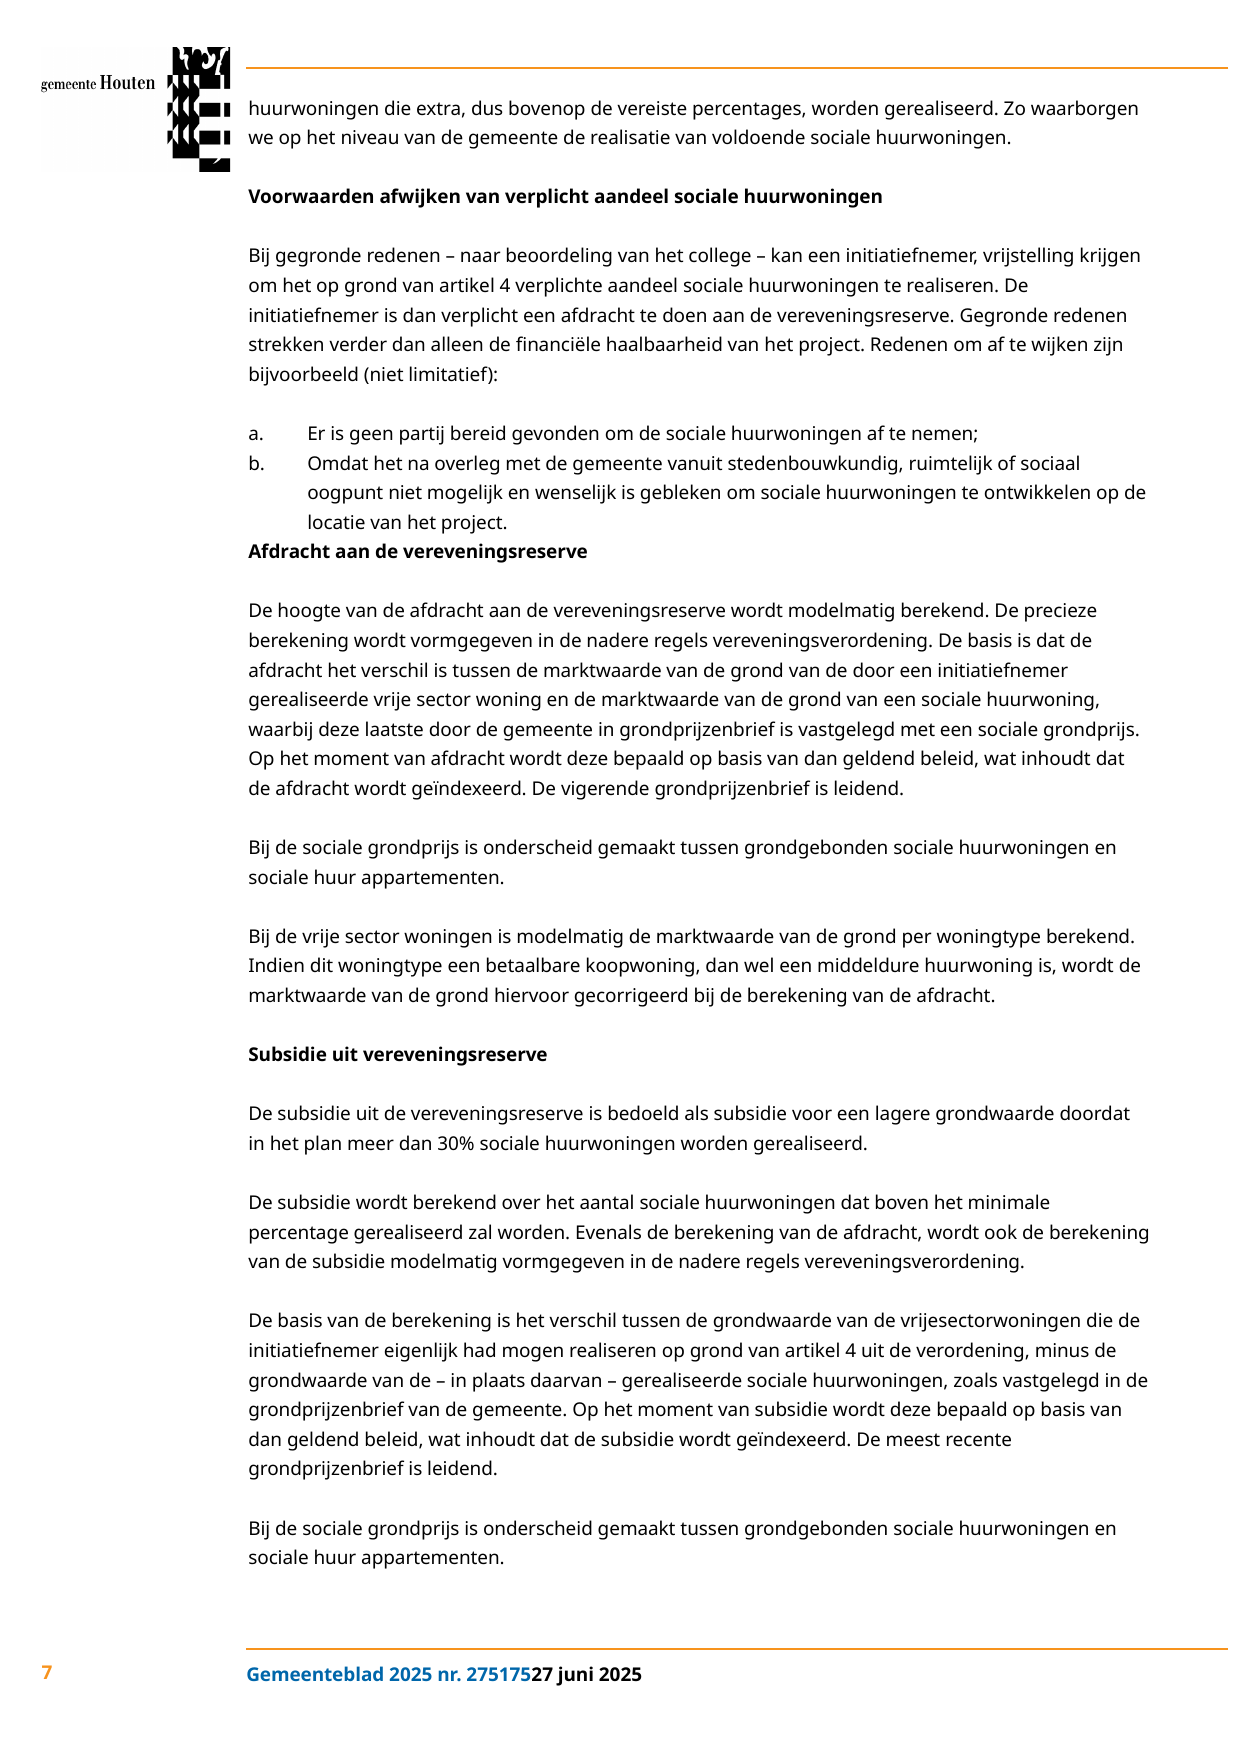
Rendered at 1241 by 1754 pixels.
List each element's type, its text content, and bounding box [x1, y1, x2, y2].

list Er is geen partij bereid gevonden om de sociale huurwoningen af te nemen; [248, 420, 1152, 446]
picture [41, 47, 231, 172]
text Bij gegronde redenen – naar beoordeling van het college – kan een initiatiefnemer, vrijstelling krijgen om het op grond van artikel 4 verplichte aandeel sociale huurwoningen te realiseren. De initiatiefnemer is dan verplicht een afdracht te doen aan de vereveningsreserve. Gegronde redenen strekken verder dan alleen de financiële haalbaarheid van het project. Redenen om af te wijken zijn bijvoorbeeld (niet limitatief): [248, 243, 1152, 387]
text Subsidie uit vereveningsreserve [248, 1041, 1152, 1067]
text Afdracht aan de vereveningsreserve [248, 538, 1152, 564]
list Omdat het na overleg met de gemeente vanuit stedenbouwkundig, ruimtelijk of sociaal oogpunt niet mogelijk en wenselijk is gebleken om sociale huurwoningen te ontwikkelen op de locatie van het project. [248, 450, 1152, 535]
text Bij de vrije sector woningen is modelmatig de marktwaarde van de grond per woningtype berekend. Indien dit woningtype een betaalbare koopwoning, dan wel een middeldure huurwoning is, wordt de marktwaarde van de grond hiervoor gecorrigeerd bij de berekening van de afdracht. [248, 923, 1152, 1008]
text De hoogte van de afdracht aan de vereveningsreserve wordt modelmatig berekend. De precieze berekening wordt vormgegeven in de nadere regels vereveningsverordening. De basis is dat de afdracht het verschil is tussen de marktwaarde van de grond van de door een initiatiefnemer gerealiseerde vrije sector woning en de marktwaarde van de grond van een sociale huurwoning, waarbij deze laatste door de gemeente in grondprijzenbrief is vastgelegd met een sociale grondprijs. Op het moment van afdracht wordt deze bepaald op basis van dan geldend beleid, wat inhoudt dat de afdracht wordt geïndexeerd. De vigerende grondprijzenbrief is leidend. [248, 598, 1152, 801]
text Voorwaarden afwijken van verplicht aandeel sociale huurwoningen [248, 183, 1152, 209]
text De basis van de berekening is het verschil tussen de grondwaarde van de vrijesectorwoningen die de initiatiefnemer eigenlijk had mogen realiseren op grond van artikel 4 uit de verordening, minus de grondwaarde van de – in plaats daarvan – gerealiseerde sociale huurwoningen, zoals vastgelegd in de grondprijzenbrief van de gemeente. Op het moment van subsidie wordt deze bepaald op basis van dan geldend beleid, wat inhoudt dat de subsidie wordt geïndexeerd. De meest recente grondprijzenbrief is leidend. [248, 1308, 1152, 1481]
text De subsidie wordt berekend over het aantal sociale huurwoningen dat boven het minimale percentage gerealiseerd zal worden. Evenals de berekening van de afdracht, wordt ook de berekening van de subsidie modelmatig vormgegeven in de nadere regels vereveningsverordening. [248, 1189, 1152, 1274]
text Bij de sociale grondprijs is onderscheid gemaakt tussen grondgebonden sociale huurwoningen en sociale huur appartementen. [248, 1515, 1152, 1570]
text De subsidie uit de vereveningsreserve is bedoeld als subsidie voor een lagere grondwaarde doordat in het plan meer dan 30% sociale huurwoningen worden gerealiseerd. [248, 1101, 1152, 1156]
text huurwoningen die extra, dus bovenop de vereiste percentages, worden gerealiseerd. Zo waarborgen we op het niveau van de gemeente de realisatie van voldoende sociale huurwoningen. [248, 95, 1152, 150]
text Bij de sociale grondprijs is onderscheid gemaakt tussen grondgebonden sociale huurwoningen en sociale huur appartementen. [248, 834, 1152, 890]
